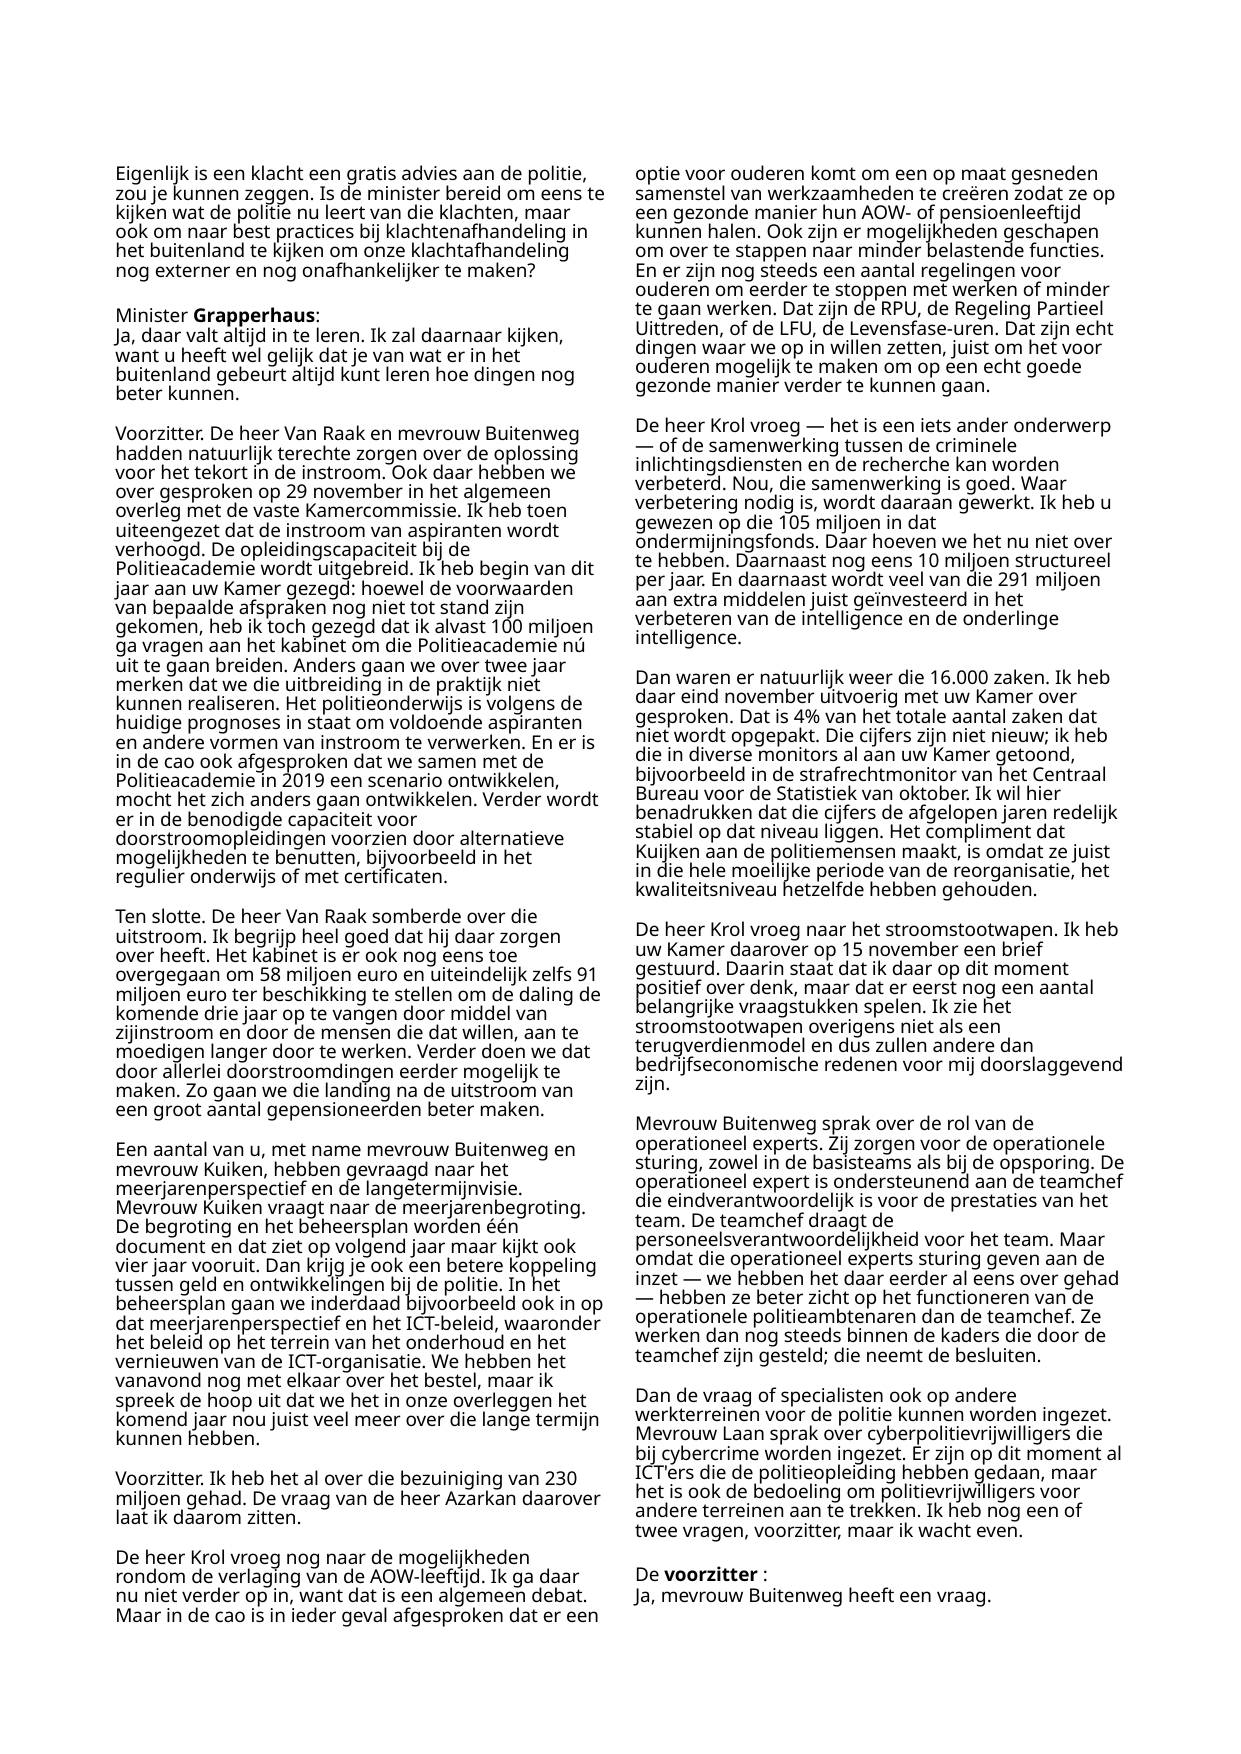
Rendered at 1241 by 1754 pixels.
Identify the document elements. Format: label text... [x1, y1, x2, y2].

text De heer Krol vroeg — het is een iets ander onderwerp — of de samenwerking tussen de criminele inlichtingsdiensten en de recherche kan worden verbeterd. Nou, die samenwerking is goed. Waar verbetering nodig is, wordt daaraan gewerkt. Ik heb u gewezen op die 105 miljoen in dat ondermijningsfonds. Daar hoeven we het nu niet over te hebben. Daarnaast nog eens 10 miljoen structureel per jaar. En daarnaast wordt veel van die 291 miljoen aan extra middelen juist geïnvesteerd in het verbeteren van de intelligence en de onderlinge intelligence. [635, 417, 1125, 648]
text De voorzitter : [635, 1562, 1125, 1587]
text Een aantal van u, met name mevrouw Buitenweg en mevrouw Kuiken, hebben gevraagd naar het meerjarenperspectief en de langetermijnvisie. Mevrouw Kuiken vraagt naar de meerjarenbegroting. De begroting en het beheersplan worden één document en dat ziet op volgend jaar maar kijkt ook vier jaar vooruit. Dan krijg je ook een betere koppeling tussen geld en ontwikkelingen bij de politie. In het beheersplan gaan we inderdaad bijvoorbeeld ook in op dat meerjarenperspectief en het ICT-beleid, waaronder het beleid op het terrein van het onderhoud en het vernieuwen van de ICT-organisatie. We hebben het vanavond nog met elkaar over het bestel, maar ik spreek de hoop uit dat we het in onze overleggen het komend jaar nou juist veel meer over die lange termijn kunnen hebben. [115, 1141, 605, 1449]
text Dan de vraag of specialisten ook op andere werkterreinen voor de politie kunnen worden ingezet. Mevrouw Laan sprak over cyberpolitievrijwilligers die bij cybercrime worden ingezet. Er zijn op dit moment al ICT'ers die de politieopleiding hebben gedaan, maar het is ook de bedoeling om politievrijwilligers voor andere terreinen aan te trekken. Ik heb nog een of twee vragen, voorzitter, maar ik wacht even. [635, 1387, 1125, 1541]
text De heer Krol vroeg naar het stroomstootwapen. Ik heb uw Kamer daarover op 15 november een brief gestuurd. Daarin staat dat ik daar op dit moment positief over denk, maar dat er eerst nog een aantal belangrijke vraagstukken spelen. Ik zie het stroomstootwapen overigens niet als een terugverdienmodel en dus zullen andere dan bedrijfseconomische redenen voor mij doorslaggevend zijn. [635, 921, 1125, 1095]
text Mevrouw Buitenweg sprak over de rol van de operationeel experts. Zij zorgen voor de operationele sturing, zowel in de basisteams als bij de opsporing. De operationeel expert is ondersteunend aan de teamchef die eindverantwoordelijk is voor de prestaties van het team. De teamchef draagt de personeelsverantwoordelijkheid voor het team. Maar omdat die operationeel experts sturing geven aan de inzet — we hebben het daar eerder al eens over gehad — hebben ze beter zicht op het functioneren van de operationele politieambtenaren dan de teamchef. Ze werken dan nog steeds binnen de kaders die door de teamchef zijn gesteld; die neemt de besluiten. [635, 1115, 1125, 1366]
text Ten slotte. De heer Van Raak somberde over die uitstroom. Ik begrijp heel goed dat hij daar zorgen over heeft. Het kabinet is er ook nog eens toe overgegaan om 58 miljoen euro en uiteindelijk zelfs 91 miljoen euro ter beschikking te stellen om de daling de komende drie jaar op te vangen door middel van zijinstroom en door de mensen die dat willen, aan te moedigen langer door te werken. Verder doen we dat door allerlei doorstroomdingen eerder mogelijk te maken. Zo gaan we die landing na de uitstroom van een groot aantal gepensioneerden beter maken. [115, 908, 605, 1121]
text Voorzitter. De heer Van Raak en mevrouw Buitenweg hadden natuurlijk terechte zorgen over de oplossing voor het tekort in de instroom. Ook daar hebben we over gesproken op 29 november in het algemeen overleg met de vaste Kamercommissie. Ik heb toen uiteengezet dat de instroom van aspiranten wordt verhoogd. De opleidingscapaciteit bij de Politieacademie wordt uitgebreid. Ik heb begin van dit jaar aan uw Kamer gezegd: hoewel de voorwaarden van bepaalde afspraken nog niet tot stand zijn gekomen, heb ik toch gezegd dat ik alvast 100 miljoen ga vragen aan het kabinet om die Politieacademie nú uit te gaan breiden. Anders gaan we over twee jaar merken dat we die uitbreiding in de praktijk niet kunnen realiseren. Het politieonderwijs is volgens de huidige prognoses in staat om voldoende aspiranten en andere vormen van instroom te verwerken. En er is in de cao ook afgesproken dat we samen met de Politieacademie in 2019 een scenario ontwikkelen, mocht het zich anders gaan ontwikkelen. Verder wordt er in de benodigde capaciteit voor doorstroomopleidingen voorzien door alternatieve mogelijkheden te benutten, bijvoorbeeld in het regulier onderwijs of met certificaten. [115, 425, 605, 888]
text Voorzitter. Ik heb het al over die bezuiniging van 230 miljoen gehad. De vraag van de heer Azarkan daarover laat ik daarom zitten. [115, 1470, 605, 1528]
text De heer Krol vroeg nog naar de mogelijkheden rondom de verlaging van de AOW-leeftijd. Ik ga daar nu niet verder op in, want dat is een algemeen debat. Maar in de cao is in ieder geval afgesproken dat er een [115, 1549, 605, 1626]
text Eigenlijk is een klacht een gratis advies aan de politie, zou je kunnen zeggen. Is de minister bereid om eens te kijken wat de politie nu leert van die klachten, maar ook om naar best practices bij klachtenafhandeling in het buitenland te kijken om onze klachtafhandeling nog externer en nog onafhankelijker te maken? [115, 165, 605, 281]
text optie voor ouderen komt om een op maat gesneden samenstel van werkzaamheden te creëren zodat ze op een gezonde manier hun AOW- of pensioenleeftijd kunnen halen. Ook zijn er mogelijkheden geschapen om over te stappen naar minder belastende functies. En er zijn nog steeds een aantal regelingen voor ouderen om eerder te stoppen met werken of minder te gaan werken. Dat zijn de RPU, de Regeling Partieel Uittreden, of de LFU, de Levensfase-uren. Dat zijn echt dingen waar we op in willen zetten, juist om het voor ouderen mogelijk te maken om op een echt goede gezonde manier verder te kunnen gaan. [635, 165, 1125, 397]
text Dan waren er natuurlijk weer die 16.000 zaken. Ik heb daar eind november uitvoerig met uw Kamer over gesproken. Dat is 4% van het totale aantal zaken dat niet wordt opgepakt. Die cijfers zijn niet nieuw; ik heb die in diverse monitors al aan uw Kamer getoond, bijvoorbeeld in de strafrechtmonitor van het Centraal Bureau voor de Statistiek van oktober. Ik wil hier benadrukken dat die cijfers de afgelopen jaren redelijk stabiel op dat niveau liggen. Het compliment dat Kuijken aan de politiemensen maakt, is omdat ze juist in die hele moeilijke periode van de reorganisatie, het kwaliteitsniveau hetzelfde hebben gehouden. [635, 669, 1125, 901]
text Ja, daar valt altijd in te leren. Ik zal daarnaar kijken, want u heeft wel gelijk dat je van wat er in het buitenland gebeurt altijd kunt leren hoe dingen nog beter kunnen. [115, 327, 605, 404]
text Ja, mevrouw Buitenweg heeft een vraag. [635, 1587, 1125, 1607]
text Minister Grapperhaus: [115, 302, 605, 327]
